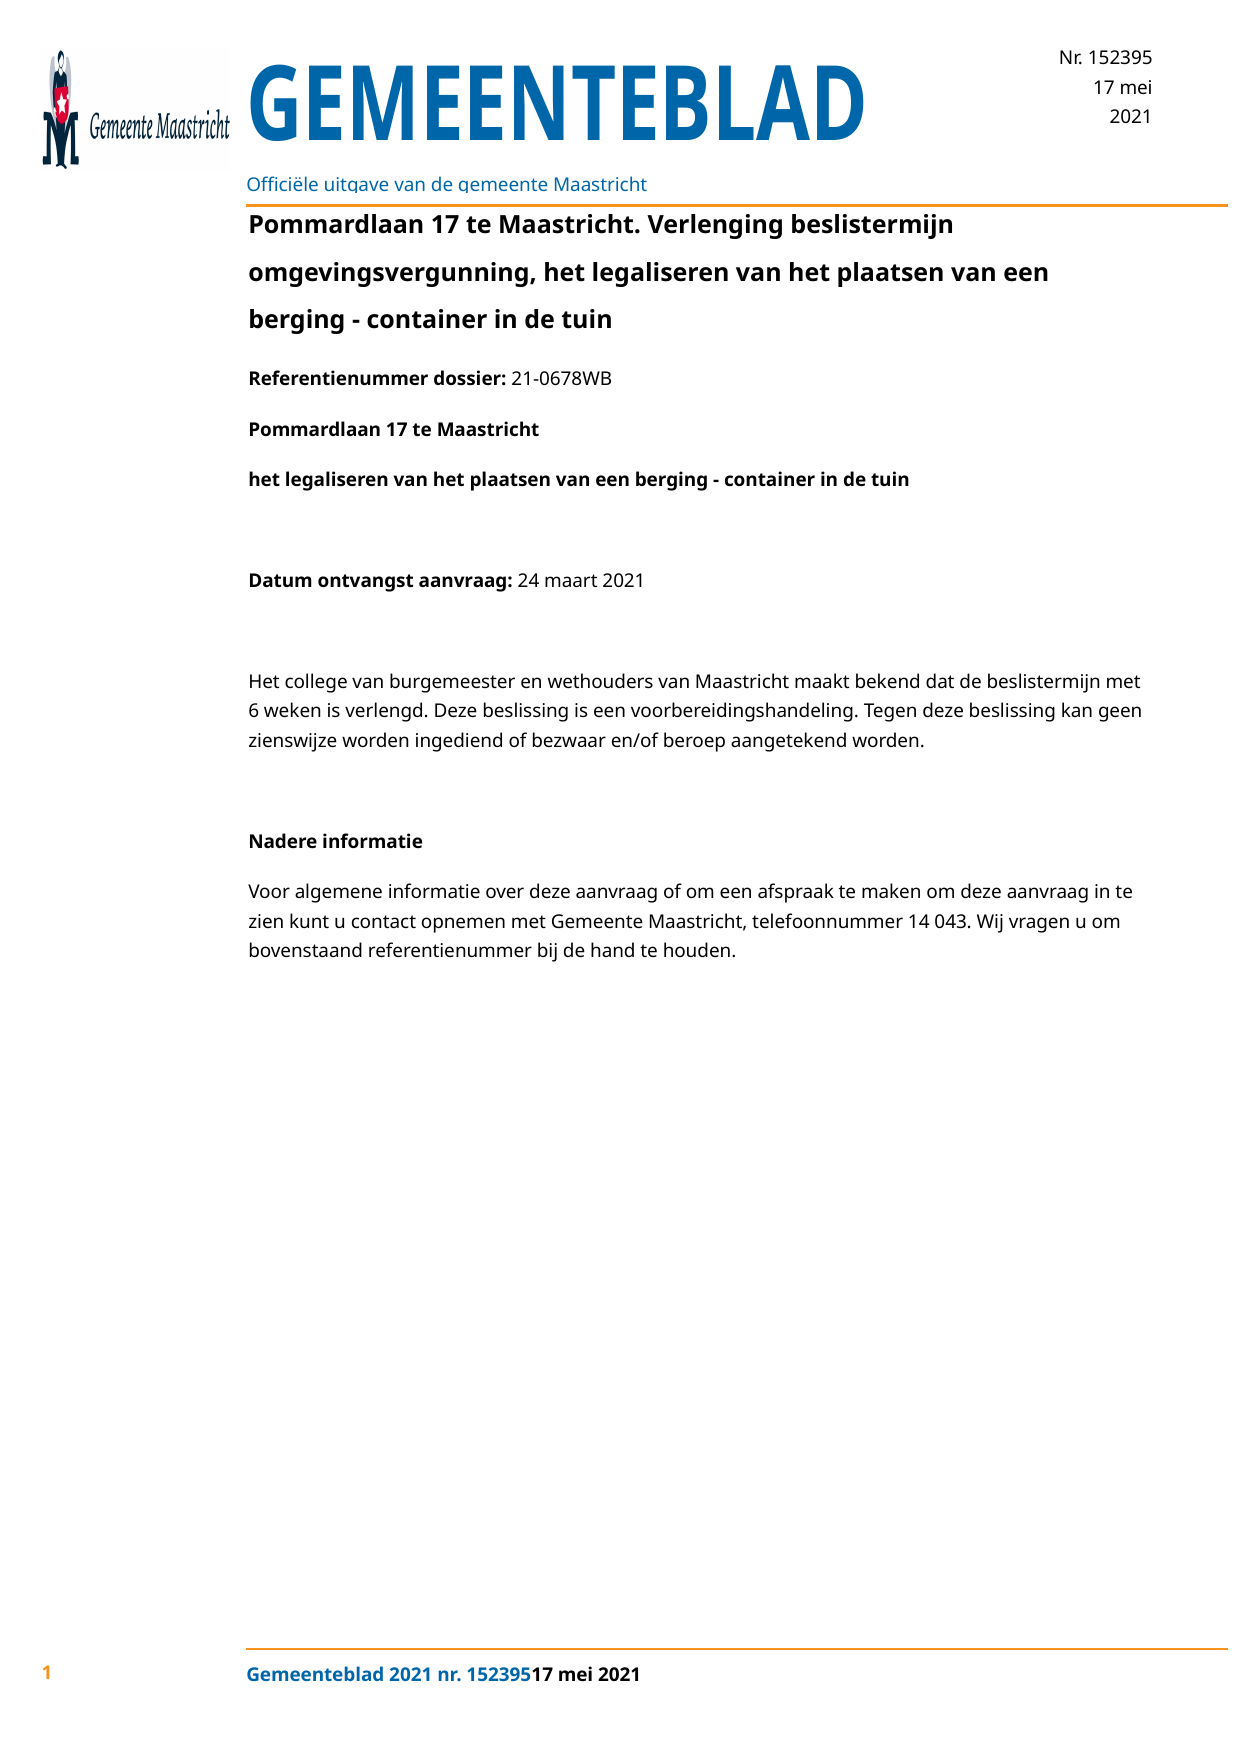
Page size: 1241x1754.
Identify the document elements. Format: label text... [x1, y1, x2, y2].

picture [41, 47, 231, 172]
text Pommardlaan 17 te Maastricht. Verlenging beslistermijn omgevingsvergunning, het legaliseren van het plaatsen van een berging - container in de tuin [248, 207, 1152, 336]
text Referentienummer dossier: 21-0678WB [248, 366, 1152, 391]
text Nadere informatie [248, 828, 1152, 854]
text Datum ontvangst aanvraag: 24 maart 2021 [248, 567, 1152, 593]
text Voor algemene informatie over deze aanvraag of om een afspraak te maken om deze aanvraag in te zien kunt u contact opnemen met Gemeente Maastricht, telefoonnummer 14 043. Wij vragen u om bovenstaand referentienummer bij de hand te houden. [248, 878, 1152, 963]
text Pommardlaan 17 te Maastricht [248, 416, 1152, 442]
text het legaliseren van het plaatsen van een berging - container in de tuin [248, 466, 1152, 492]
text Het college van burgemeester en wethouders van Maastricht maakt bekend dat de beslistermijn met 6 weken is verlengd. Deze beslissing is een voorbereidingshandeling. Tegen deze beslissing kan geen zienswijze worden ingediend of bezwaar en/of beroep aangetekend worden. [248, 668, 1152, 753]
